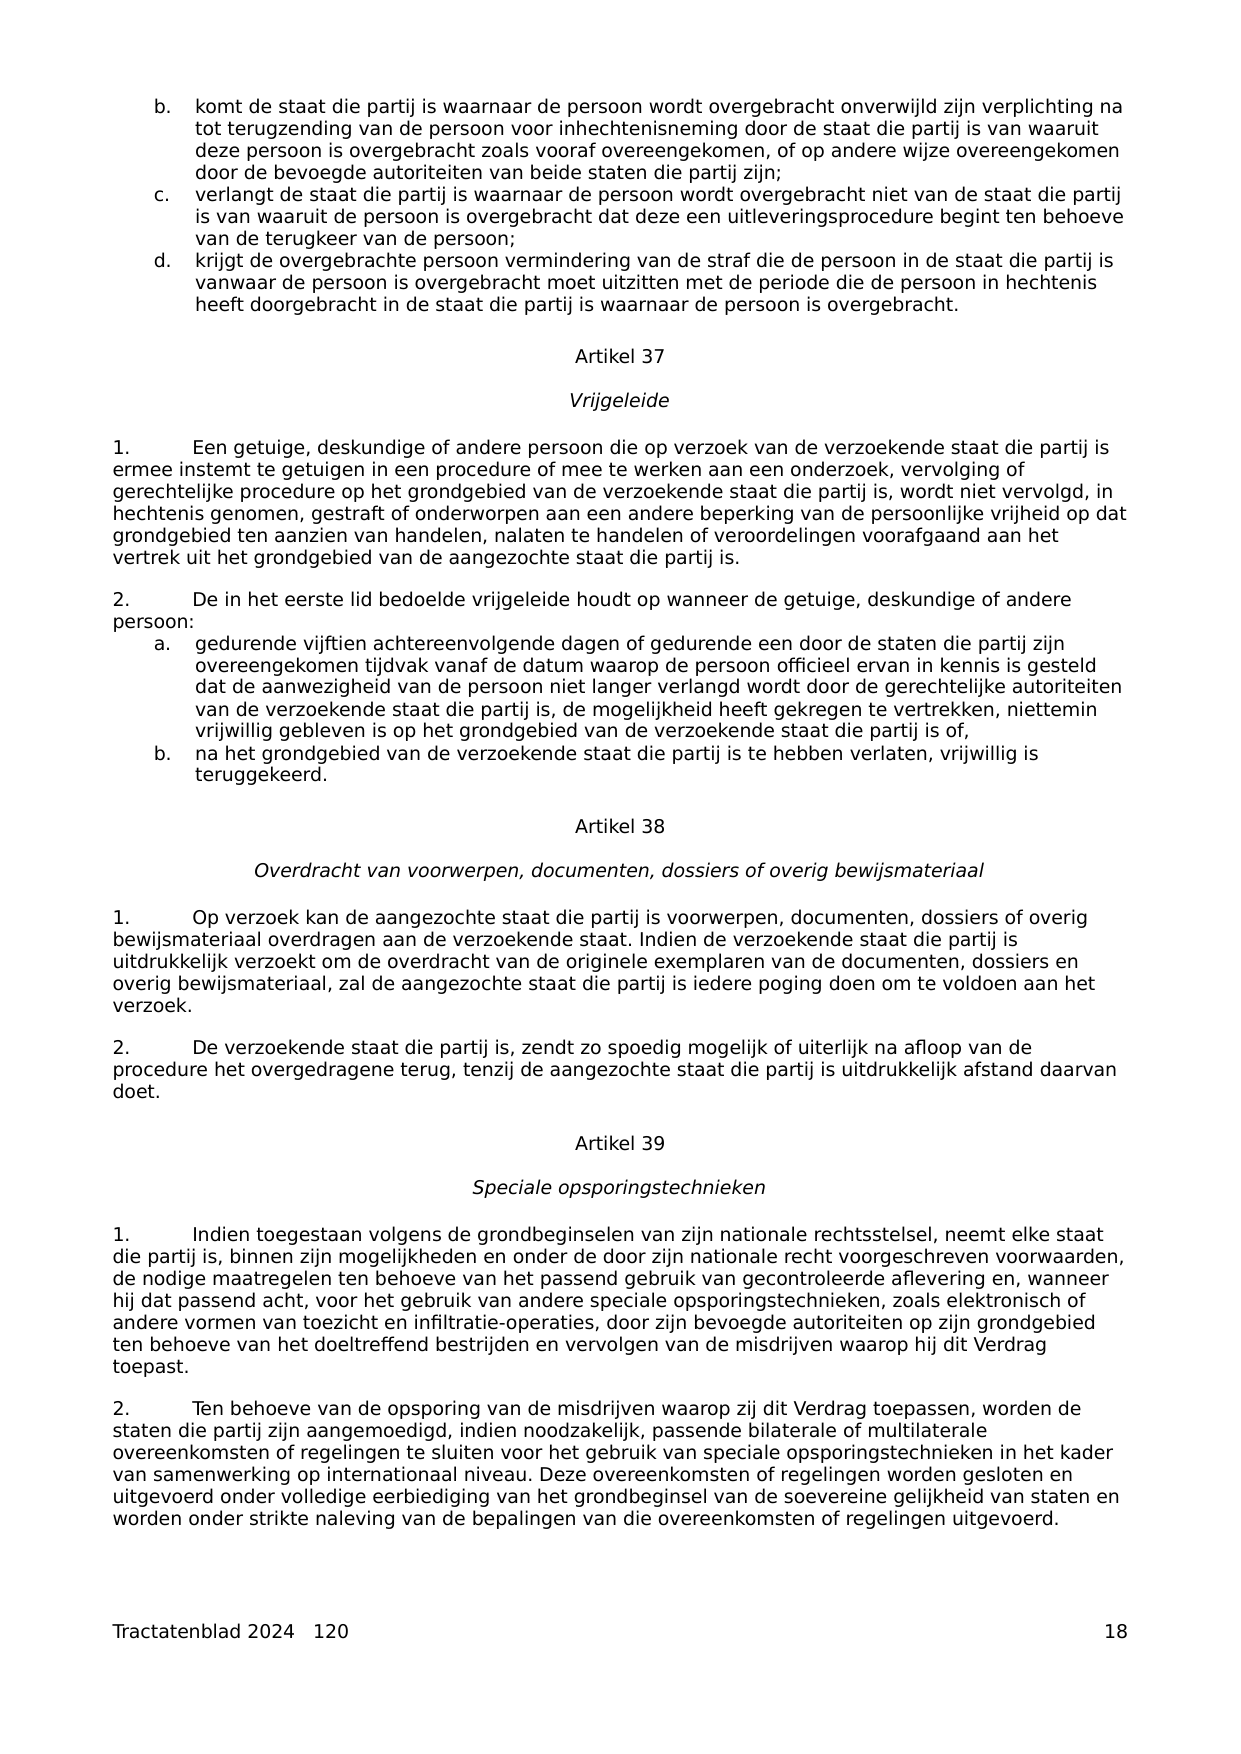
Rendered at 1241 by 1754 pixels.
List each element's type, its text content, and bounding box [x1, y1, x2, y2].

text 2. De in het eerste lid bedoelde vrijgeleide houdt op wanneer de getuige, deskundige of andere persoon: [112, 588, 1128, 632]
text 2. De verzoekende staat die partij is, zendt zo spoedig mogelijk of uiterlijk na afloop van de procedure het overgedragene terug, tenzij de aangezochte staat die partij is uitdrukkelijk afstand daarvan doet. [112, 1037, 1128, 1103]
text 1. Op verzoek kan de aangezochte staat die partij is voorwerpen, documenten, dossiers of overig bewijsmateriaal overdragen aan de verzoekende staat. Indien de verzoekende staat die partij is uitdrukkelijk verzoekt om de overdracht van de originele exemplaren van de documenten, dossiers en overig bewijsmateriaal, zal de aangezochte staat die partij is iedere poging doen om te voldoen aan het verzoek. [112, 907, 1128, 1017]
text b. komt de staat die partij is waarnaar de persoon wordt overgebracht onverwijld zijn verplichting na tot terugzending van de persoon voor inhechtenisneming door de staat die partij is van waaruit deze persoon is overgebracht zoals vooraf overeengekomen, of op andere wijze overeengekomen door de bevoegde autoriteiten van beide staten die partij zijn; [153, 96, 1128, 184]
subtitle Artikel 39 Speciale opsporingstechnieken [112, 1133, 1128, 1199]
text 1. Een getuige, deskundige of andere persoon die op verzoek van de verzoekende staat die partij is ermee instemt te getuigen in een procedure of mee te werken aan een onderzoek, vervolging of gerechtelijke procedure op het grondgebied van de verzoekende staat die partij is, wordt niet vervolgd, in hechtenis genomen, gestraft of onderworpen aan een andere beperking van de persoonlijke vrijheid op dat grondgebied ten aanzien van handelen, nalaten te handelen of veroordelingen voorafgaand aan het vertrek uit het grondgebied van de aangezochte staat die partij is. [112, 437, 1128, 568]
text b. na het grondgebied van de verzoekende staat die partij is te hebben verlaten, vrijwillig is teruggekeerd. [153, 742, 1128, 786]
subtitle Artikel 37 Vrijgeleide [112, 346, 1128, 412]
text 1. Indien toegestaan volgens de grondbeginselen van zijn nationale rechtsstelsel, neemt elke staat die partij is, binnen zijn mogelijkheden en onder de door zijn nationale recht voorgeschreven voorwaarden, de nodige maatregelen ten behoeve van het passend gebruik van gecontroleerde aflevering en, wanneer hij dat passend acht, voor het gebruik van andere speciale opsporingstechnieken, zoals elektronisch of andere vormen van toezicht en infiltratie-operaties, door zijn bevoegde autoriteiten op zijn grondgebied ten behoeve van het doeltreffend bestrijden en vervolgen van de misdrijven waarop hij dit Verdrag toepast. [112, 1224, 1128, 1378]
text a. gedurende vijftien achtereenvolgende dagen of gedurende een door de staten die partij zijn overeengekomen tijdvak vanaf de datum waarop de persoon officieel ervan in kennis is gesteld dat de aanwezigheid van de persoon niet langer verlangd wordt door de gerechtelijke autoriteiten van de verzoekende staat die partij is, de mogelijkheid heeft gekregen te vertrekken, niettemin vrijwillig gebleven is op het grondgebied van de verzoekende staat die partij is of, [153, 632, 1128, 742]
subtitle Artikel 38 Overdracht van voorwerpen, documenten, dossiers of overig bewijsmateriaal [112, 816, 1128, 882]
text 2. Ten behoeve van de opsporing van de misdrijven waarop zij dit Verdrag toepassen, worden de staten die partij zijn aangemoedigd, indien noodzakelijk, passende bilaterale of multilaterale overeenkomsten of regelingen te sluiten voor het gebruik van speciale opsporingstechnieken in het kader van samenwerking op internationaal niveau. Deze overeenkomsten of regelingen worden gesloten en uitgevoerd onder volledige eerbiediging van het grondbeginsel van de soevereine gelijkheid van staten en worden onder strikte naleving van de bepalingen van die overeenkomsten of regelingen uitgevoerd. [112, 1398, 1128, 1530]
text c. verlangt de staat die partij is waarnaar de persoon wordt overgebracht niet van de staat die partij is van waaruit de persoon is overgebracht dat deze een uitleveringsprocedure begint ten behoeve van de terugkeer van de persoon; [153, 184, 1128, 250]
text d. krijgt de overgebrachte persoon vermindering van de straf die de persoon in de staat die partij is vanwaar de persoon is overgebracht moet uitzitten met de periode die de persoon in hechtenis heeft doorgebracht in de staat die partij is waarnaar de persoon is overgebracht. [153, 250, 1128, 316]
